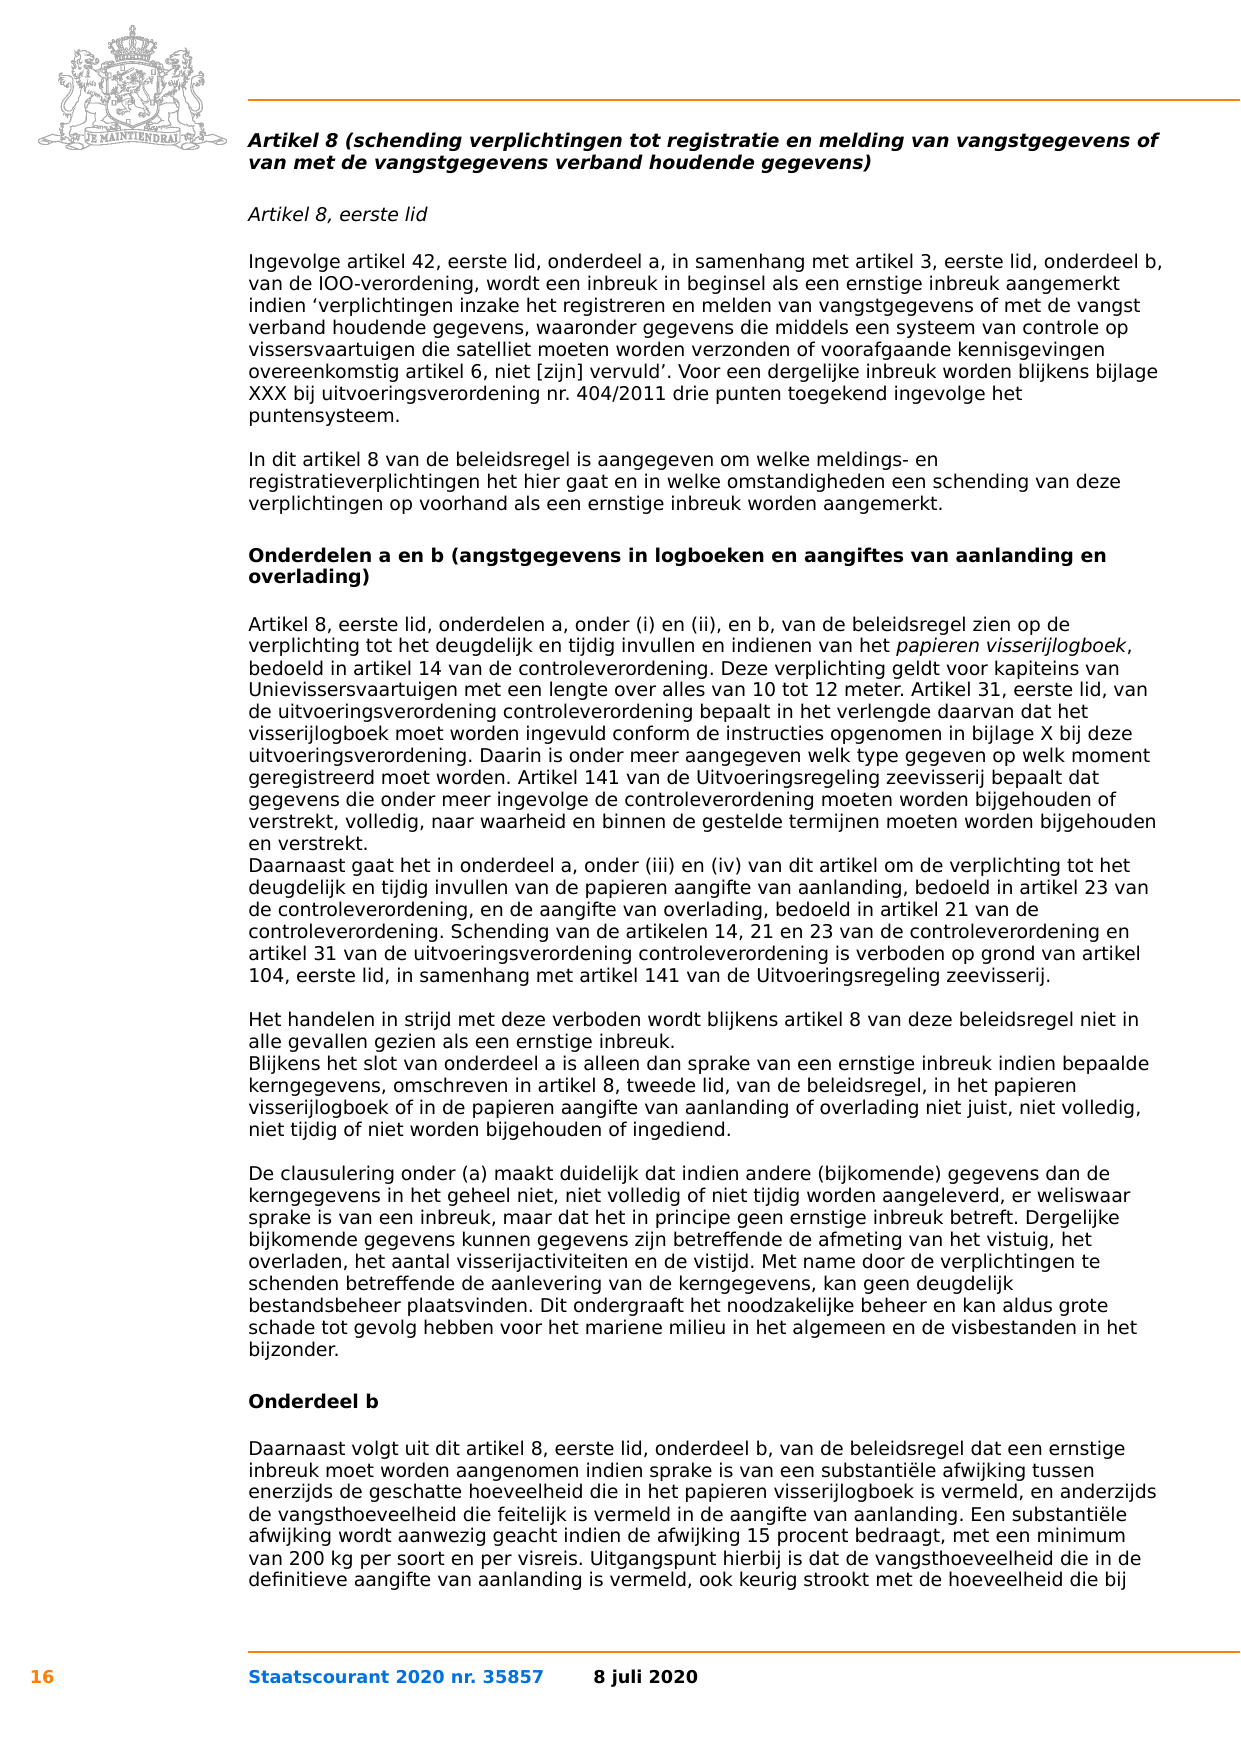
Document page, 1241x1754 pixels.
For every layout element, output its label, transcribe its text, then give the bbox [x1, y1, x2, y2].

subtitle Artikel 8 (schending verplichtingen tot registratie en melding van vangstgegevens of van met de vangstgegevens verband houdende gegevens) [248, 130, 1163, 174]
text De clausulering onder (a) maakt duidelijk dat indien andere (bijkomende) gegevens dan de kerngegevens in het geheel niet, niet volledig of niet tijdig worden aangeleverd, er weliswaar sprake is van een inbreuk, maar dat het in principe geen ernstige inbreuk betreft. Dergelijke bijkomende gegevens kunnen gegevens zijn betreffende de afmeting van het vistuig, het overladen, het aantal visserijactiviteiten en de vistijd. Met name door de verplichtingen te schenden betreffende de aanlevering van de kerngegevens, kan geen deugdelijk bestandsbeheer plaatsvinden. Dit ondergraaft het noodzakelijke beheer en kan aldus grote schade tot gevolg hebben voor het mariene milieu in het algemeen en de visbestanden in het bijzonder. [248, 1163, 1163, 1361]
text Het handelen in strijd met deze verboden wordt blijkens artikel 8 van deze beleidsregel niet in alle gevallen gezien als een ernstige inbreuk. [248, 1009, 1163, 1053]
text Daarnaast gaat het in onderdeel a, onder (iii) en (iv) van dit artikel om de verplichting tot het deugdelijk en tijdig invullen van de papieren aangifte van aanlanding, bedoeld in artikel 23 van de controleverordening, en de aangifte van overlading, bedoeld in artikel 21 van de controleverordening. Schending van de artikelen 14, 21 en 23 van de controleverordening en artikel 31 van de uitvoeringsverordening controleverordening is verboden op grond van artikel 104, eerste lid, in samenhang met artikel 141 van de Uitvoeringsregeling zeevisserij. [248, 855, 1163, 987]
text Artikel 8, eerste lid, onderdelen a, onder (i) en (ii), en b, van de beleidsregel zien op de verplichting tot het deugdelijk en tijdig invullen en indienen van het papieren visserijlogboek, bedoeld in artikel 14 van de controleverordening. Deze verplichting geldt voor kapiteins van Unievissersvaartuigen met een lengte over alles van 10 tot 12 meter. Artikel 31, eerste lid, van de uitvoeringsverordening controleverordening bepaalt in het verlengde daarvan dat het visserijlogboek moet worden ingevuld conform de instructies opgenomen in bijlage X bij deze uitvoeringsverordening. Daarin is onder meer aangegeven welk type gegeven op welk moment geregistreerd moet worden. Artikel 141 van de Uitvoeringsregeling zeevisserij bepaalt dat gegevens die onder meer ingevolge de controleverordening moeten worden bijgehouden of verstrekt, volledig, naar waarheid en binnen de gestelde termijnen moeten worden bijgehouden en verstrekt. [248, 613, 1163, 855]
picture [38, 25, 227, 150]
text In dit artikel 8 van de beleidsregel is aangegeven om welke meldings- en registratieverplichtingen het hier gaat en in welke omstandigheden een schending van deze verplichtingen op voorhand als een ernstige inbreuk worden aangemerkt. [248, 448, 1163, 514]
subtitle Onderdeel b [248, 1391, 1163, 1412]
text Daarnaast volgt uit dit artikel 8, eerste lid, onderdeel b, van de beleidsregel dat een ernstige inbreuk moet worden aangenomen indien sprake is van een substantiële afwijking tussen enerzijds de geschatte hoeveelheid die in het papieren visserijlogboek is vermeld, en anderzijds de vangsthoeveelheid die feitelijk is vermeld in de aangifte van aanlanding. Een substantiële afwijking wordt aanwezig geacht indien de afwijking 15 procent bedraagt, met een minimum van 200 kg per soort en per visreis. Uitgangspunt hierbij is dat de vangsthoeveelheid die in de definitieve aangifte van aanlanding is vermeld, ook keurig strookt met de hoeveelheid die bij [248, 1437, 1163, 1591]
subtitle Artikel 8, eerste lid [248, 204, 1163, 226]
subtitle Onderdelen a en b (angstgegevens in logboeken en aangiftes van aanlanding en overlading) [248, 544, 1163, 588]
text Blijkens het slot van onderdeel a is alleen dan sprake van een ernstige inbreuk indien bepaalde kerngegevens, omschreven in artikel 8, tweede lid, van de beleidsregel, in het papieren visserijlogboek of in de papieren aangifte van aanlanding of overlading niet juist, niet volledig, niet tijdig of niet worden bijgehouden of ingediend. [248, 1053, 1163, 1141]
text Ingevolge artikel 42, eerste lid, onderdeel a, in samenhang met artikel 3, eerste lid, onderdeel b, van de IOO-verordening, wordt een inbreuk in beginsel als een ernstige inbreuk aangemerkt indien ‘verplichtingen inzake het registreren en melden van vangstgegevens of met de vangst verband houdende gegevens, waaronder gegevens die middels een systeem van controle op vissersvaartuigen die satelliet moeten worden verzonden of voorafgaande kennisgevingen overeenkomstig artikel 6, niet [zijn] vervuld’. Voor een dergelijke inbreuk worden blijkens bijlage XXX bij uitvoeringsverordening nr. 404/2011 drie punten toegekend ingevolge het puntensysteem. [248, 251, 1163, 427]
